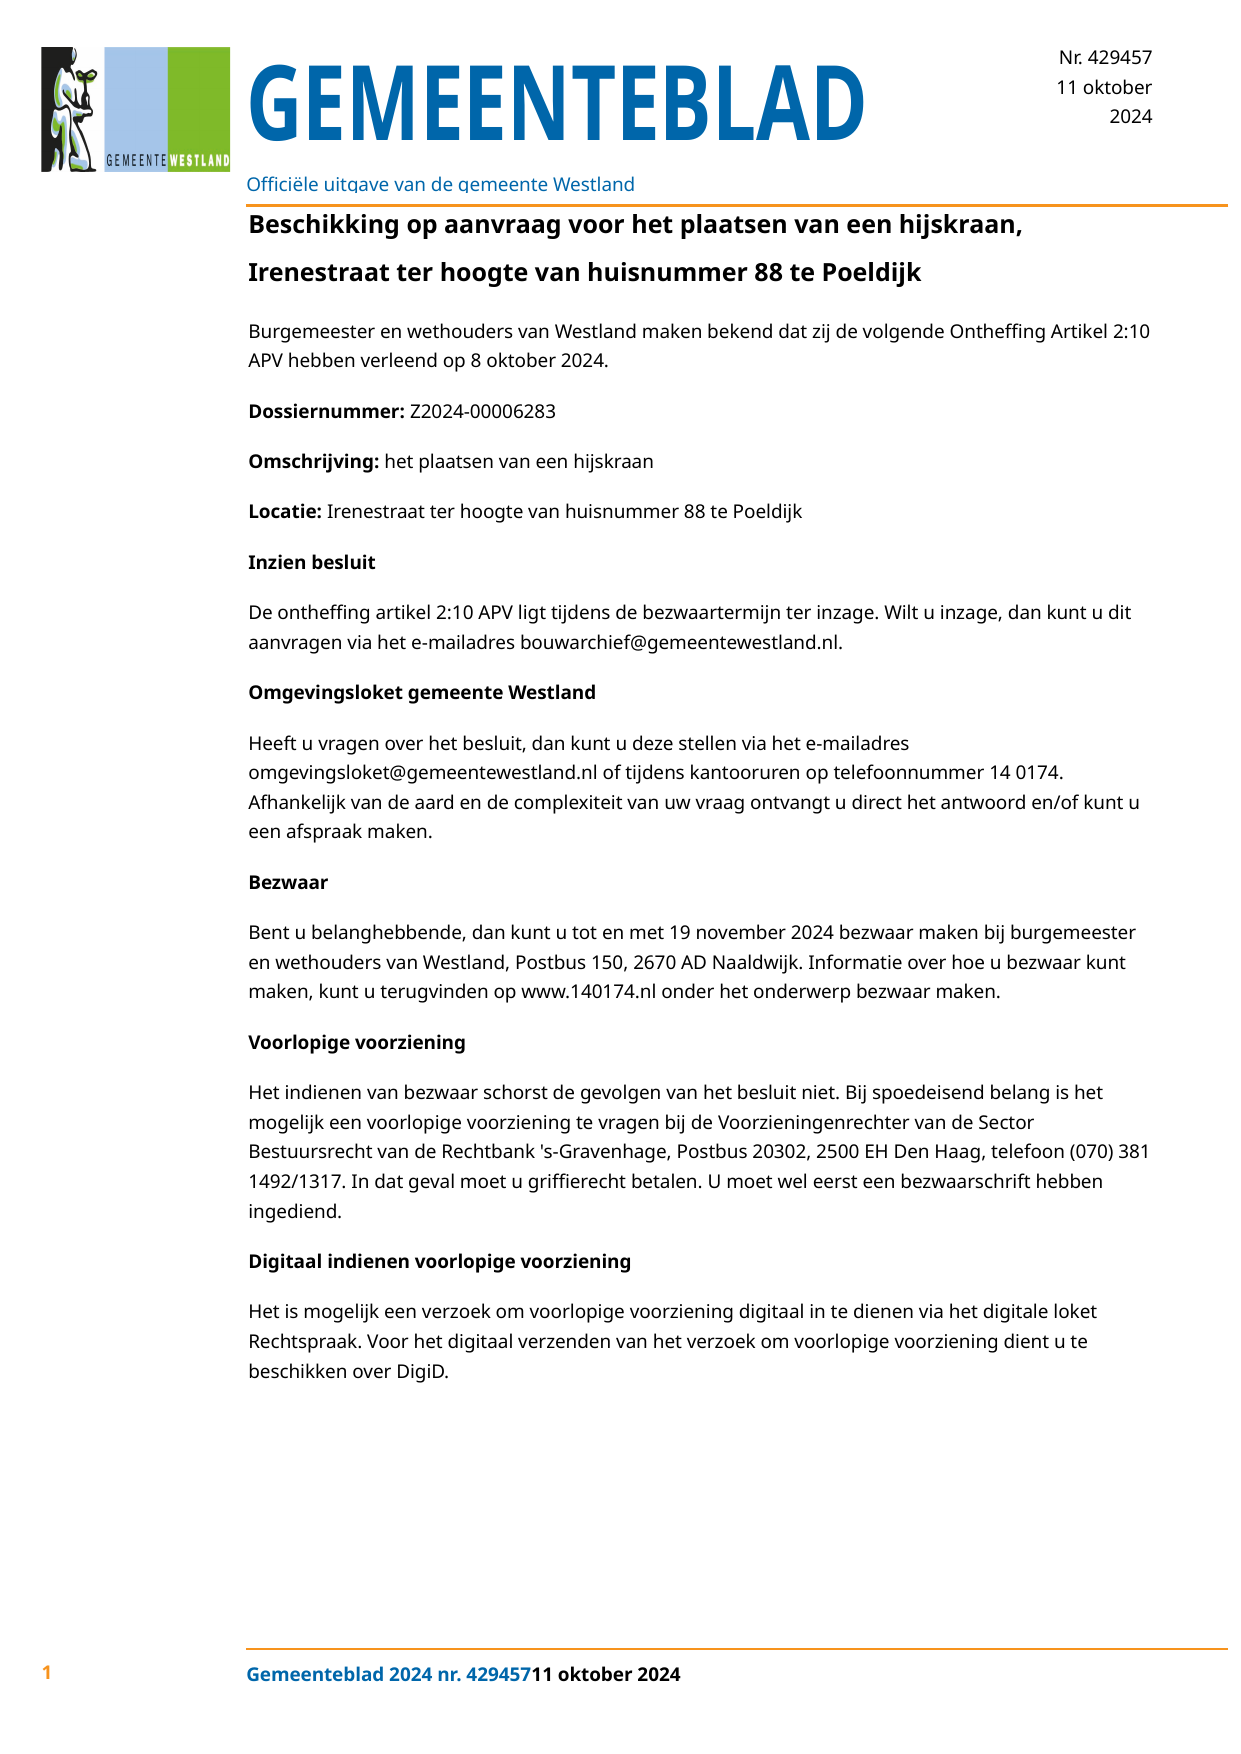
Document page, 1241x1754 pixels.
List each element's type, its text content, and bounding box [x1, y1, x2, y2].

text Het indienen van bezwaar schorst de gevolgen van het besluit niet. Bij spoedeisend belang is het mogelijk een voorlopige voorziening te vragen bij de Voorzieningenrechter van de Sector Bestuursrecht van de Rechtbank 's-Gravenhage, Postbus 20302, 2500 EH Den Haag, telefoon (070) 381 1492/1317. In dat geval moet u griffierecht betalen. U moet wel eerst een bezwaarschrift hebben ingediend. [248, 1079, 1152, 1224]
text Digitaal indienen voorlopige voorziening [248, 1248, 1152, 1274]
text De ontheffing artikel 2:10 APV ligt tijdens de bezwaartermijn ter inzage. Wilt u inzage, dan kunt u dit aanvragen via het e-mailadres bouwarchief@gemeentewestland.nl. [248, 599, 1152, 655]
text Omgevingsloket gemeente Westland [248, 679, 1152, 705]
text Dossiernummer: Z2024-00006283 [248, 398, 1152, 424]
text Omschrijving: het plaatsen van een hijskraan [248, 448, 1152, 474]
text Bent u belanghebbende, dan kunt u tot en met 19 november 2024 bezwaar maken bij burgemeester en wethouders van Westland, Postbus 150, 2670 AD Naaldwijk. Informatie over hoe u bezwaar kunt maken, kunt u terugvinden op www.140174.nl onder het onderwerp bezwaar maken. [248, 919, 1152, 1004]
text Beschikking op aanvraag voor het plaatsen van een hijskraan, Irenestraat ter hoogte van huisnummer 88 te Poeldijk [248, 207, 1152, 288]
text Heeft u vragen over het besluit, dan kunt u deze stellen via het e-mailadres omgevingsloket@gemeentewestland.nl of tijdens kantooruren op telefoonnummer 14 0174. Afhankelijk van de aard en de complexiteit van uw vraag ontvangt u direct het antwoord en/of kunt u een afspraak maken. [248, 730, 1152, 844]
text Burgemeester en wethouders van Westland maken bekend dat zij de volgende Ontheffing Artikel 2:10 APV hebben verleend op 8 oktober 2024. [248, 318, 1152, 373]
text Inzien besluit [248, 549, 1152, 575]
picture [41, 47, 231, 172]
text Locatie: Irenestraat ter hoogte van huisnummer 88 te Poeldijk [248, 499, 1152, 524]
text Bezwaar [248, 869, 1152, 895]
text Het is mogelijk een verzoek om voorlopige voorziening digitaal in te dienen via het digitale loket Rechtspraak. Voor het digitaal verzenden van het verzoek om voorlopige voorziening dient u te beschikken over DigiD. [248, 1299, 1152, 1384]
text Voorlopige voorziening [248, 1029, 1152, 1055]
